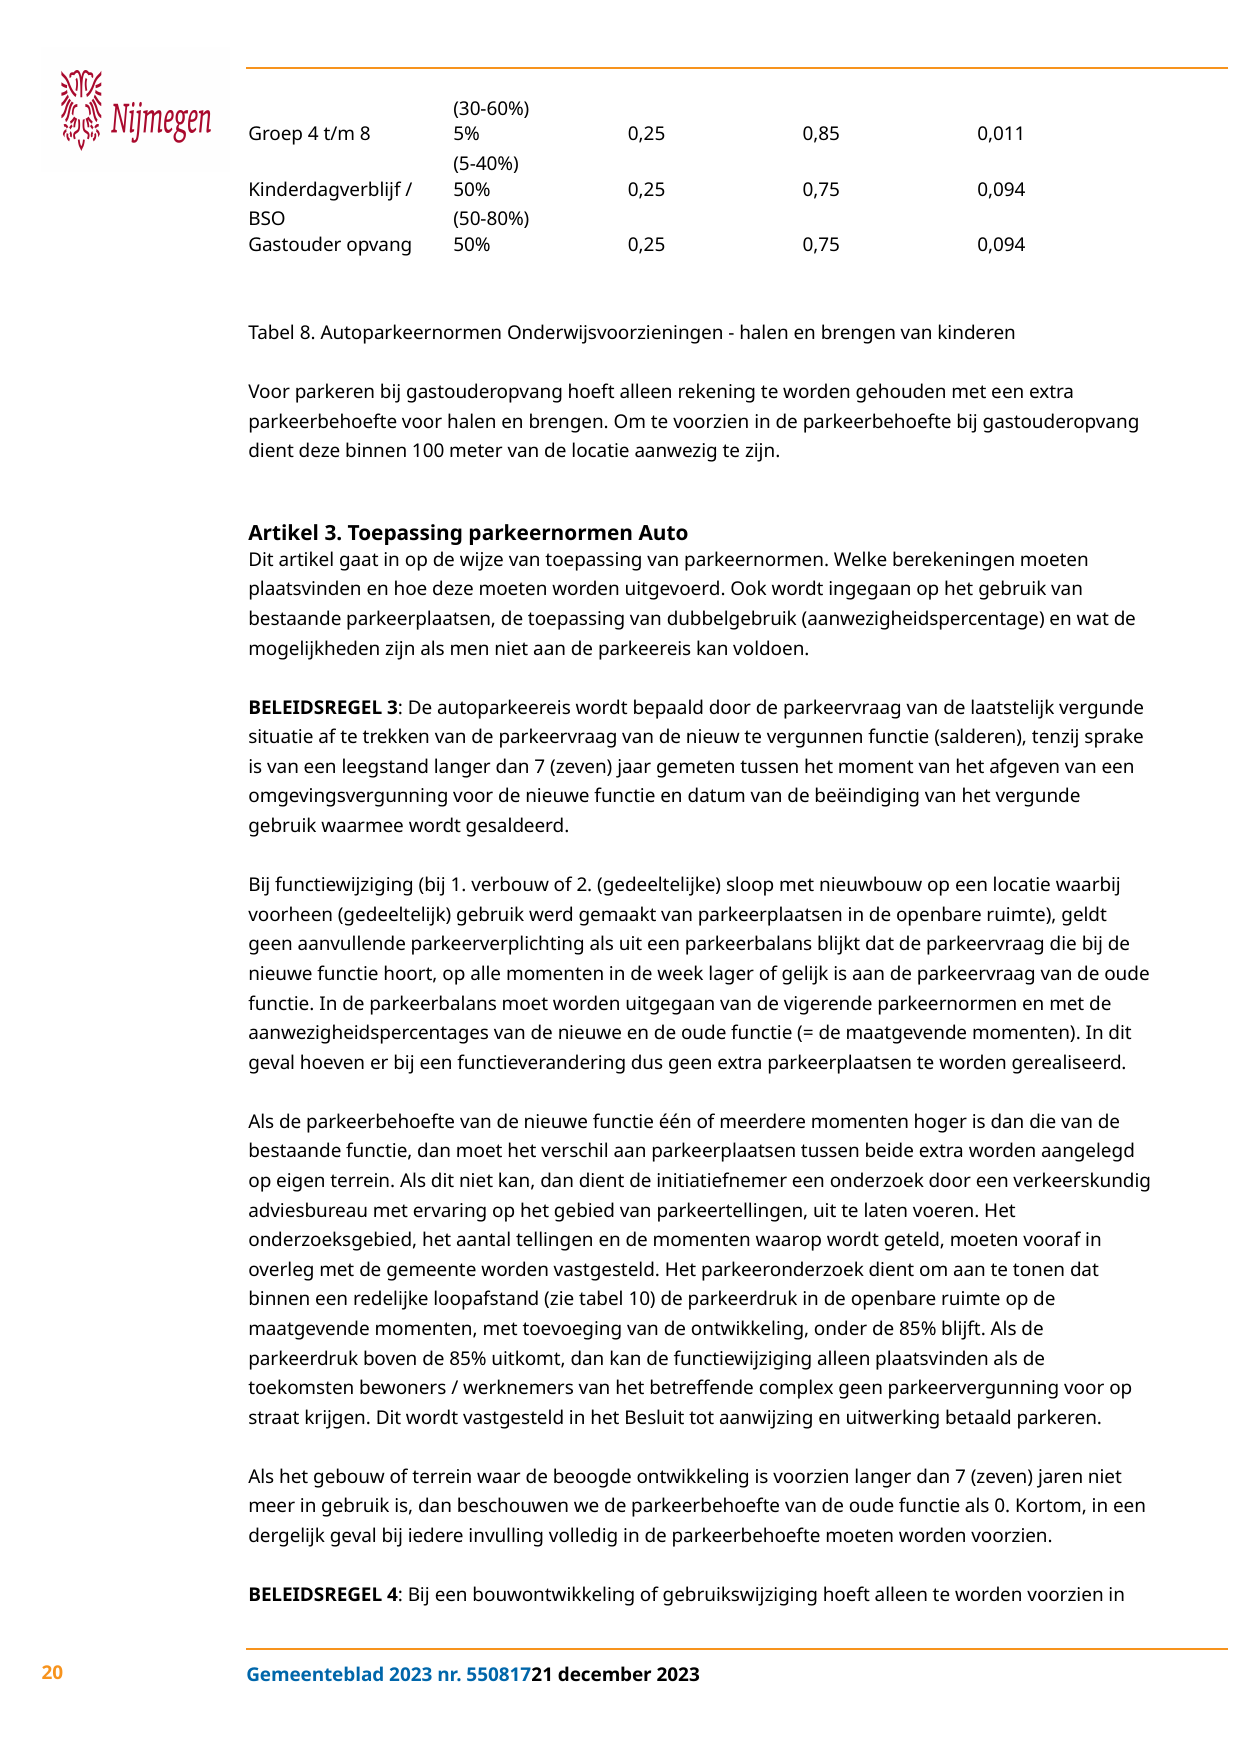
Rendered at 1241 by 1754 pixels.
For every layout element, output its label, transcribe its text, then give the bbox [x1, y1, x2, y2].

table_cell 0,011 [977, 121, 1152, 176]
table_cell [248, 95, 453, 121]
text Dit artikel gaat in op de wijze van toepassing van parkeernormen. Welke berekeningen moeten plaatsvinden en hoe deze moeten worden uitgevoerd. Ook wordt ingegaan op het gebruik van bestaande parkeerplaatsen, de toepassing van dubbelgebruik (aanwezigheidspercentage) en wat de mogelijkheden zijn als men niet aan de parkeereis kan voldoen. [248, 546, 1152, 661]
text Artikel 3. Toepassing parkeernormen Auto [248, 518, 1152, 546]
table_cell 0,25 [628, 231, 802, 286]
table_cell (30-60%) [453, 95, 628, 121]
table_cell Groep 4 t/m 8 [248, 121, 453, 176]
picture [41, 47, 231, 172]
table_cell 0,094 [977, 231, 1152, 286]
text Als de parkeerbehoefte van de nieuwe functie één of meerdere momenten hoger is dan die van de bestaande functie, dan moet het verschil aan parkeerplaatsen tussen beide extra worden aangelegd op eigen terrein. Als dit niet kan, dan dient de initiatiefnemer een onderzoek door een verkeerskundig adviesbureau met ervaring op het gebied van parkeertellingen, uit te laten voeren. Het onderzoeksgebied, het aantal tellingen en de momenten waarop wordt geteld, moeten vooraf in overleg met de gemeente worden vastgesteld. Het parkeeronderzoek dient om aan te tonen dat binnen een redelijke loopafstand (zie tabel 10) de parkeerdruk in de openbare ruimte op de maatgevende momenten, met toevoeging van de ontwikkeling, onder de 85% blijft. Als de parkeerdruk boven de 85% uitkomt, dan kan de functiewijziging alleen plaatsvinden als de toekomsten bewoners / werknemers van het betreffende complex geen parkeervergunning voor op straat krijgen. Dit wordt vastgesteld in het Besluit tot aanwijzing en uitwerking betaald parkeren. [248, 1108, 1152, 1430]
table_cell 0,25 [628, 176, 802, 231]
text BELEIDSREGEL 3: De autoparkeereis wordt bepaald door de parkeervraag van de laatstelijk vergunde situatie af te trekken van de parkeervraag van de nieuw te vergunnen functie (salderen), tenzij sprake is van een leegstand langer dan 7 (zeven) jaar gemeten tussen het moment van het afgeven van een omgevingsvergunning voor de nieuwe functie en datum van de beëindiging van het vergunde gebruik waarmee wordt gesaldeerd. [248, 694, 1152, 838]
text Als het gebouw of terrein waar de beoogde ontwikkeling is voorzien langer dan 7 (zeven) jaren niet meer in gebruik is, dan beschouwen we de parkeerbehoefte van de oude functie als 0. Kortom, in een dergelijk geval bij iedere invulling volledig in de parkeerbehoefte moeten worden voorzien. [248, 1463, 1152, 1548]
table_cell 0,85 [802, 121, 977, 176]
table_cell Gastouder opvang [248, 231, 453, 286]
table_cell 0,75 [802, 176, 977, 231]
text Voor parkeren bij gastouderopvang hoeft alleen rekening te worden gehouden met een extra parkeerbehoefte voor halen en brengen. Om te voorzien in de parkeerbehoefte bij gastouderopvang dient deze binnen 100 meter van de locatie aanwezig te zijn. [248, 378, 1152, 463]
table_cell Kinderdagverblijf / BSO [248, 176, 453, 231]
table_cell [977, 95, 1152, 121]
text Tabel 8. Autoparkeernormen Onderwijsvoorzieningen - halen en brengen van kinderen [248, 319, 1152, 345]
table_cell 0,25 [628, 121, 802, 176]
table_cell 50% (50-80%) [453, 176, 628, 231]
table_cell [802, 95, 977, 121]
text BELEIDSREGEL 4: Bij een bouwontwikkeling of gebruikswijziging hoeft alleen te worden voorzien in [248, 1581, 1152, 1607]
text Bij functiewijziging (bij 1. verbouw of 2. (gedeeltelijke) sloop met nieuwbouw op een locatie waarbij voorheen (gedeeltelijk) gebruik werd gemaakt van parkeerplaatsen in de openbare ruimte), geldt geen aanvullende parkeerverplichting als uit een parkeerbalans blijkt dat de parkeervraag die bij de nieuwe functie hoort, op alle momenten in de week lager of gelijk is aan de parkeervraag van de oude functie. In de parkeerbalans moet worden uitgegaan van de vigerende parkeernormen en met de aanwezigheidspercentages van de nieuwe en de oude functie (= de maatgevende momenten). In dit geval hoeven er bij een functieverandering dus geen extra parkeerplaatsen te worden gerealiseerd. [248, 871, 1152, 1075]
table_cell 50% [453, 231, 628, 286]
table_cell 5% (5-40%) [453, 121, 628, 176]
table_cell 0,75 [802, 231, 977, 286]
table_cell 0,094 [977, 176, 1152, 231]
table_cell [628, 95, 802, 121]
